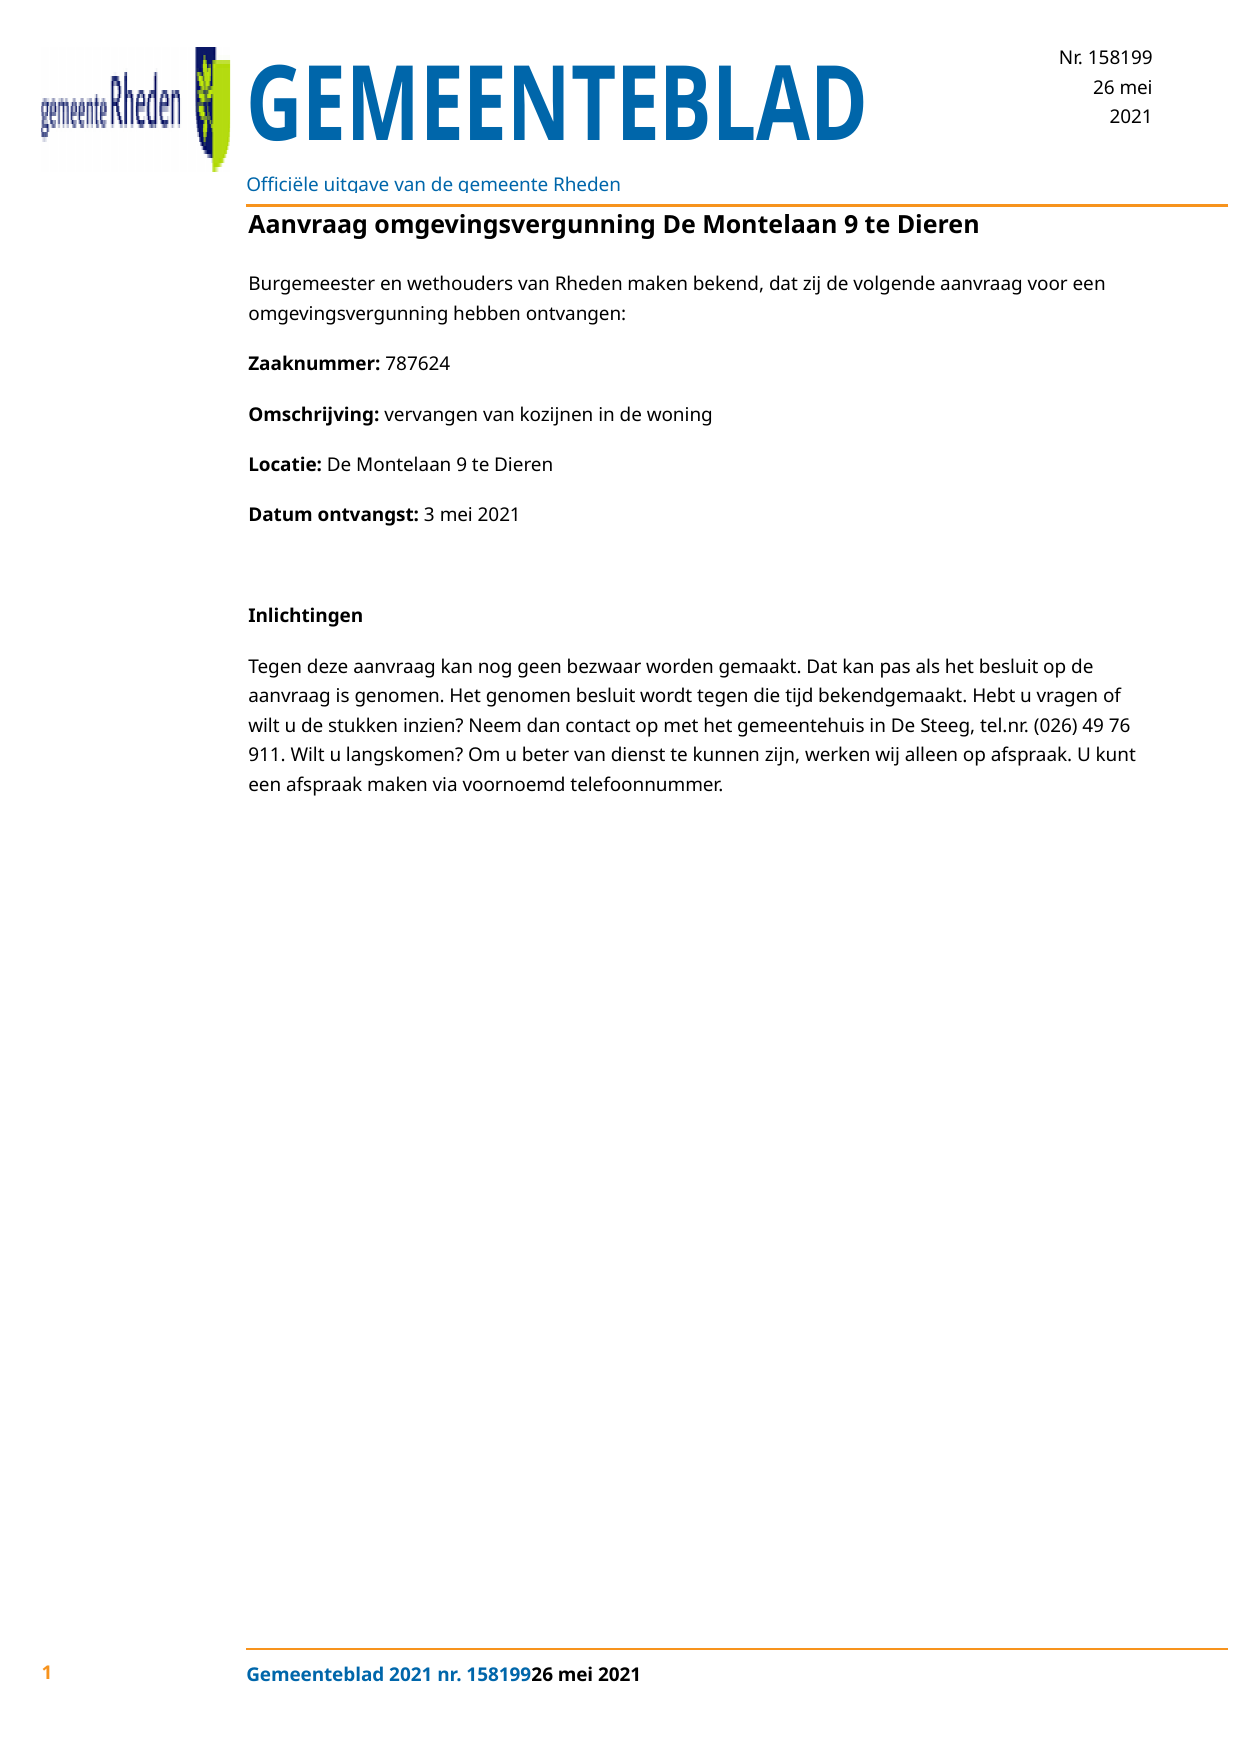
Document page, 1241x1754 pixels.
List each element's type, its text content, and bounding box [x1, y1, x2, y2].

text Datum ontvangst: 3 mei 2021 [248, 502, 1152, 527]
text Locatie: De Montelaan 9 te Dieren [248, 451, 1152, 477]
text Inlichtingen [248, 602, 1152, 628]
text Tegen deze aanvraag kan nog geen bezwaar worden gemaakt. Dat kan pas als het besluit op de aanvraag is genomen. Het genomen besluit wordt tegen die tijd bekendgemaakt. Hebt u vragen of wilt u de stukken inzien? Neem dan contact op met het gemeentehuis in De Steeg, tel.nr. (026) 49 76 911. Wilt u langskomen? Om u beter van dienst te kunnen zijn, werken wij alleen op afspraak. U kunt een afspraak maken via voornoemd telefoonnummer. [248, 653, 1152, 797]
text Omschrijving: vervangen van kozijnen in de woning [248, 401, 1152, 426]
picture [41, 47, 231, 172]
text Burgemeester en wethouders van Rheden maken bekend, dat zij de volgende aanvraag voor een omgevingsvergunning hebben ontvangen: [248, 270, 1152, 326]
text Aanvraag omgevingsvergunning De Montelaan 9 te Dieren [248, 207, 1152, 241]
text Zaaknummer: 787624 [248, 350, 1152, 376]
